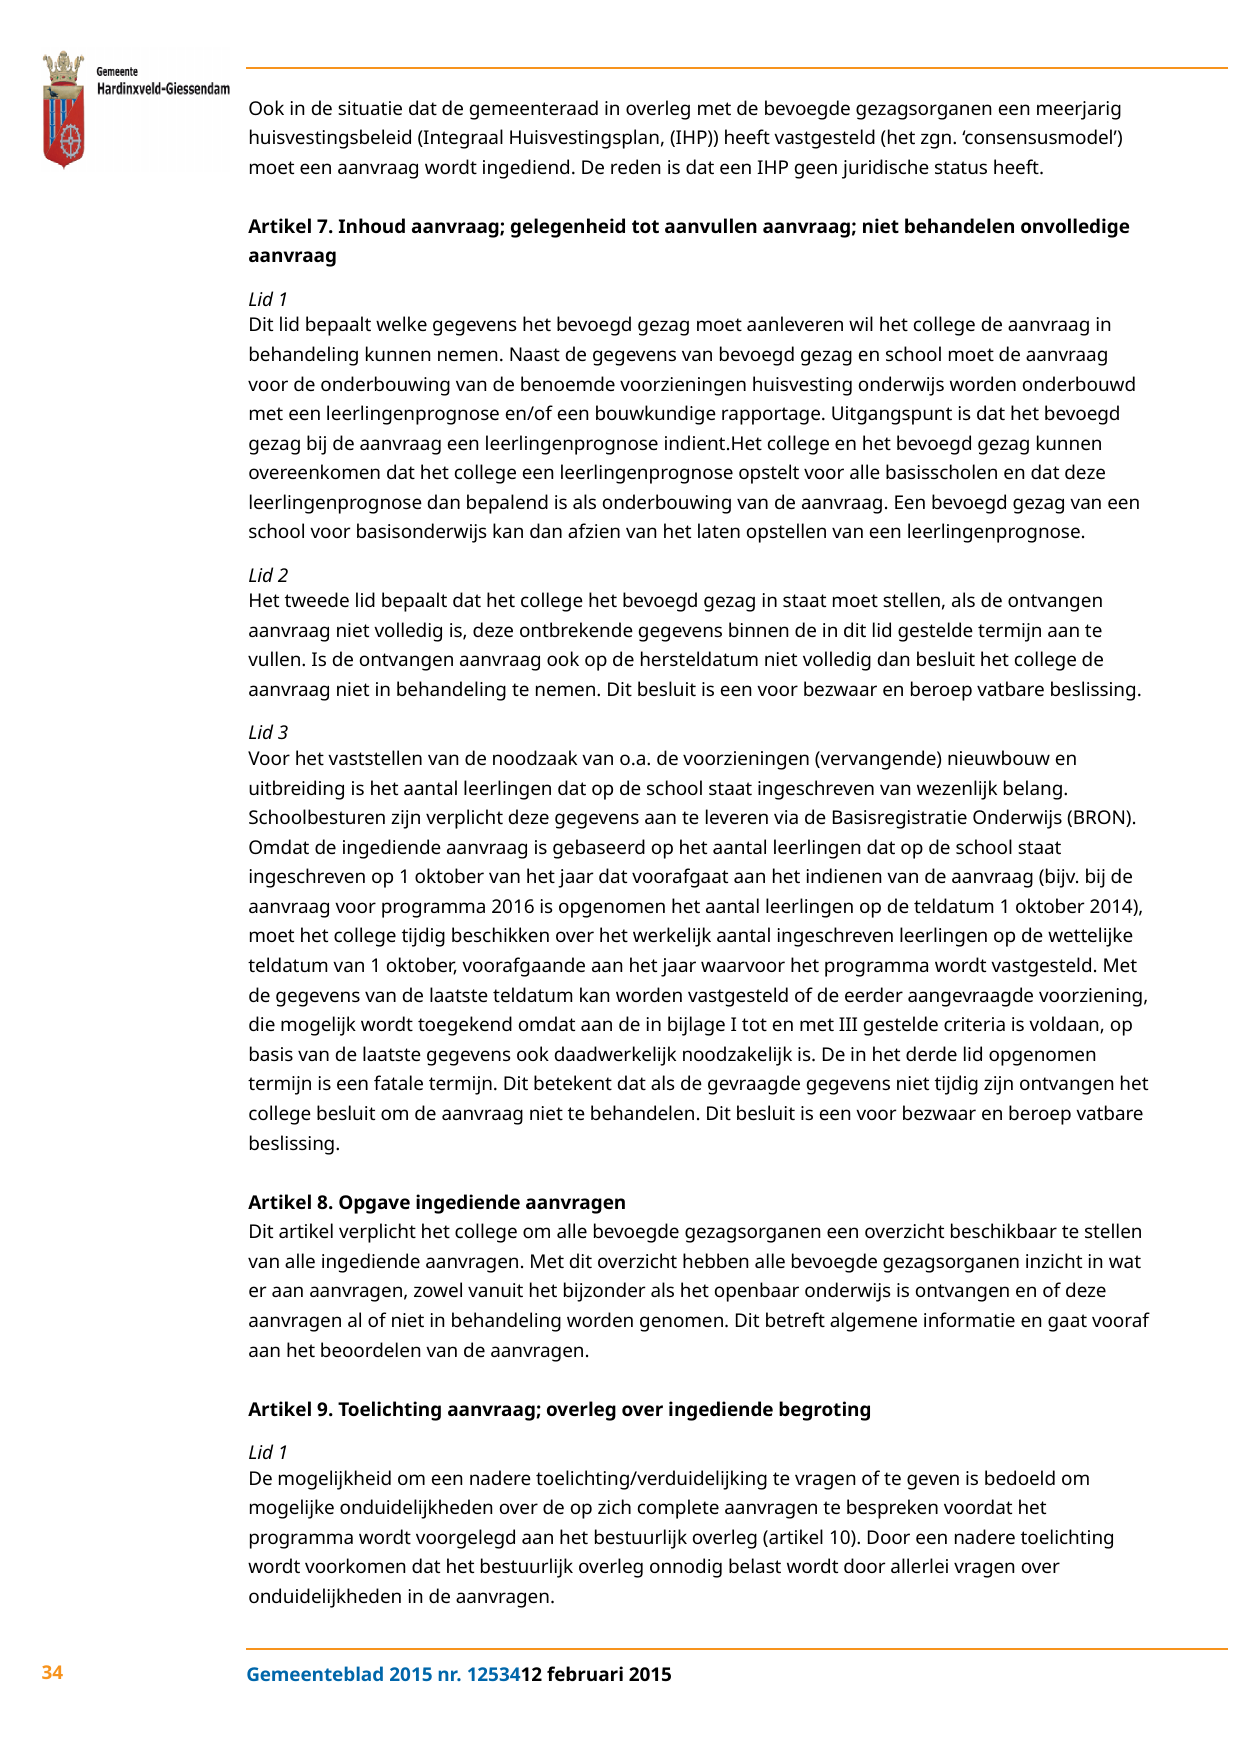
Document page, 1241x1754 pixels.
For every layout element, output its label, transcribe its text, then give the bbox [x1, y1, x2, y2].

text Artikel 9. Toelichting aanvraag; overleg over ingediende begroting [248, 1396, 1152, 1422]
text Lid 2 [248, 562, 1152, 587]
picture [41, 47, 231, 172]
text Dit lid bepaalt welke gegevens het bevoegd gezag moet aanleveren wil het college de aanvraag in behandeling kunnen nemen. Naast de gegevens van bevoegd gezag en school moet de aanvraag voor de onderbouwing van de benoemde voorzieningen huisvesting onderwijs worden onderbouwd met een leerlingenprognose en/of een bouwkundige rapportage. Uitgangspunt is dat het bevoegd gezag bij de aanvraag een leerlingenprognose indient.Het college en het bevoegd gezag kunnen overeenkomen dat het college een leerlingenprognose opstelt voor alle basisscholen en dat deze leerlingenprognose dan bepalend is als onderbouwing van de aanvraag. Een bevoegd gezag van een school voor basisonderwijs kan dan afzien van het laten opstellen van een leerlingenprognose. [248, 312, 1152, 544]
text Dit artikel verplicht het college om alle bevoegde gezagsorganen een overzicht beschikbaar te stellen van alle ingediende aanvragen. Met dit overzicht hebben alle bevoegde gezagsorganen inzicht in wat er aan aanvragen, zowel vanuit het bijzonder als het openbaar onderwijs is ontvangen en of deze aanvragen al of niet in behandeling worden genomen. Dit betreft algemene informatie en gaat vooraf aan het beoordelen van de aanvragen. [248, 1218, 1152, 1362]
text Lid 1 [248, 286, 1152, 312]
text Voor het vaststellen van de noodzaak van o.a. de voorzieningen (vervangende) nieuwbouw en uitbreiding is het aantal leerlingen dat op de school staat ingeschreven van wezenlijk belang. Schoolbesturen zijn verplicht deze gegevens aan te leveren via de Basisregistratie Onderwijs (BRON). Omdat de ingediende aanvraag is gebaseerd op het aantal leerlingen dat op de school staat ingeschreven op 1 oktober van het jaar dat voorafgaat aan het indienen van de aanvraag (bijv. bij de aanvraag voor programma 2016 is opgenomen het aantal leerlingen op de teldatum 1 oktober 2014), moet het college tijdig beschikken over het werkelijk aantal ingeschreven leerlingen op de wettelijke teldatum van 1 oktober, voorafgaande aan het jaar waarvoor het programma wordt vastgesteld. Met de gegevens van de laatste teldatum kan worden vastgesteld of de eerder aangevraagde voorziening, die mogelijk wordt toegekend omdat aan de in bijlage I tot en met III gestelde criteria is voldaan, op basis van de laatste gegevens ook daadwerkelijk noodzakelijk is. De in het derde lid opgenomen termijn is een fatale termijn. Dit betekent dat als de gevraagde gegevens niet tijdig zijn ontvangen het college besluit om de aanvraag niet te behandelen. Dit besluit is een voor bezwaar en beroep vatbare beslissing. [248, 745, 1152, 1155]
text Ook in de situatie dat de gemeenteraad in overleg met de bevoegde gezagsorganen een meerjarig huisvestingsbeleid (Integraal Huisvestingsplan, (IHP)) heeft vastgesteld (het zgn. ‘consensusmodel’) moet een aanvraag wordt ingediend. De reden is dat een IHP geen juridische status heeft. [248, 95, 1152, 180]
text Artikel 7. Inhoud aanvraag; gelegenheid tot aanvullen aanvraag; niet behandelen onvolledige aanvraag [248, 213, 1152, 268]
text Het tweede lid bepaalt dat het college het bevoegd gezag in staat moet stellen, als de ontvangen aanvraag niet volledig is, deze ontbrekende gegevens binnen de in dit lid gestelde termijn aan te vullen. Is de ontvangen aanvraag ook op de hersteldatum niet volledig dan besluit het college de aanvraag niet in behandeling te nemen. Dit besluit is een voor bezwaar en beroep vatbare beslissing. [248, 587, 1152, 702]
text Lid 3 [248, 719, 1152, 745]
text Lid 1 [248, 1439, 1152, 1465]
text Artikel 8. Opgave ingediende aanvragen [248, 1189, 1152, 1214]
text De mogelijkheid om een nadere toelichting/verduidelijking te vragen of te geven is bedoeld om mogelijke onduidelijkheden over de op zich complete aanvragen te bespreken voordat het programma wordt voorgelegd aan het bestuurlijk overleg (artikel 10). Door een nadere toelichting wordt voorkomen dat het bestuurlijk overleg onnodig belast wordt door allerlei vragen over onduidelijkheden in de aanvragen. [248, 1465, 1152, 1609]
